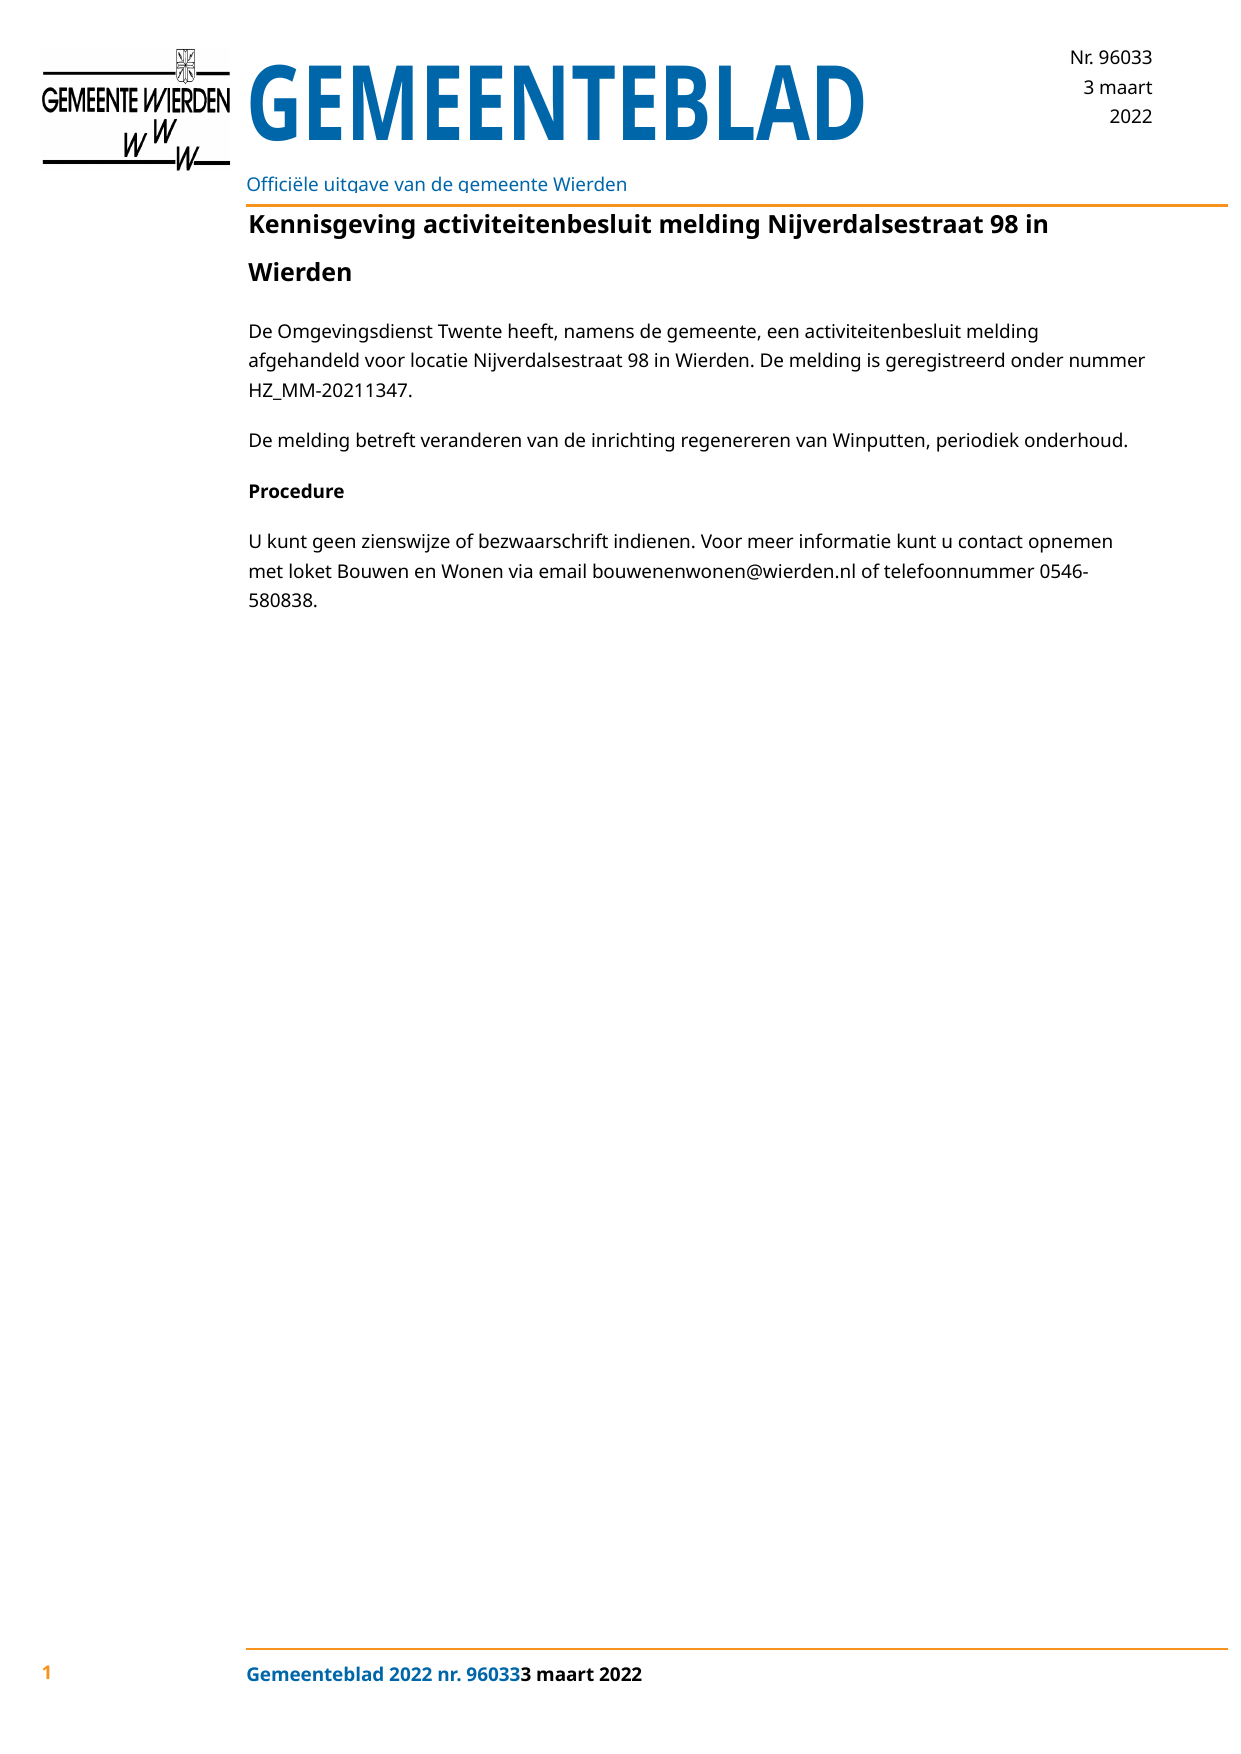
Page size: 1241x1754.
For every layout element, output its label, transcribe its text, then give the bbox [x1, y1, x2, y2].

text U kunt geen zienswijze of bezwaarschrift indienen. Voor meer informatie kunt u contact opnemen met loket Bouwen en Wonen via email bouwenenwonen@wierden.nl of telefoonnummer 0546-580838. [248, 528, 1152, 613]
text De melding betreft veranderen van de inrichting regenereren van Winputten, periodiek onderhoud. [248, 427, 1152, 453]
text Procedure [248, 478, 1152, 504]
text De Omgevingsdienst Twente heeft, namens de gemeente, een activiteitenbesluit melding afgehandeld voor locatie Nijverdalsestraat 98 in Wierden. De melding is geregistreerd onder nummer HZ_MM-20211347. [248, 318, 1152, 403]
picture [41, 47, 231, 172]
text Kennisgeving activiteitenbesluit melding Nijverdalsestraat 98 in Wierden [248, 207, 1152, 288]
